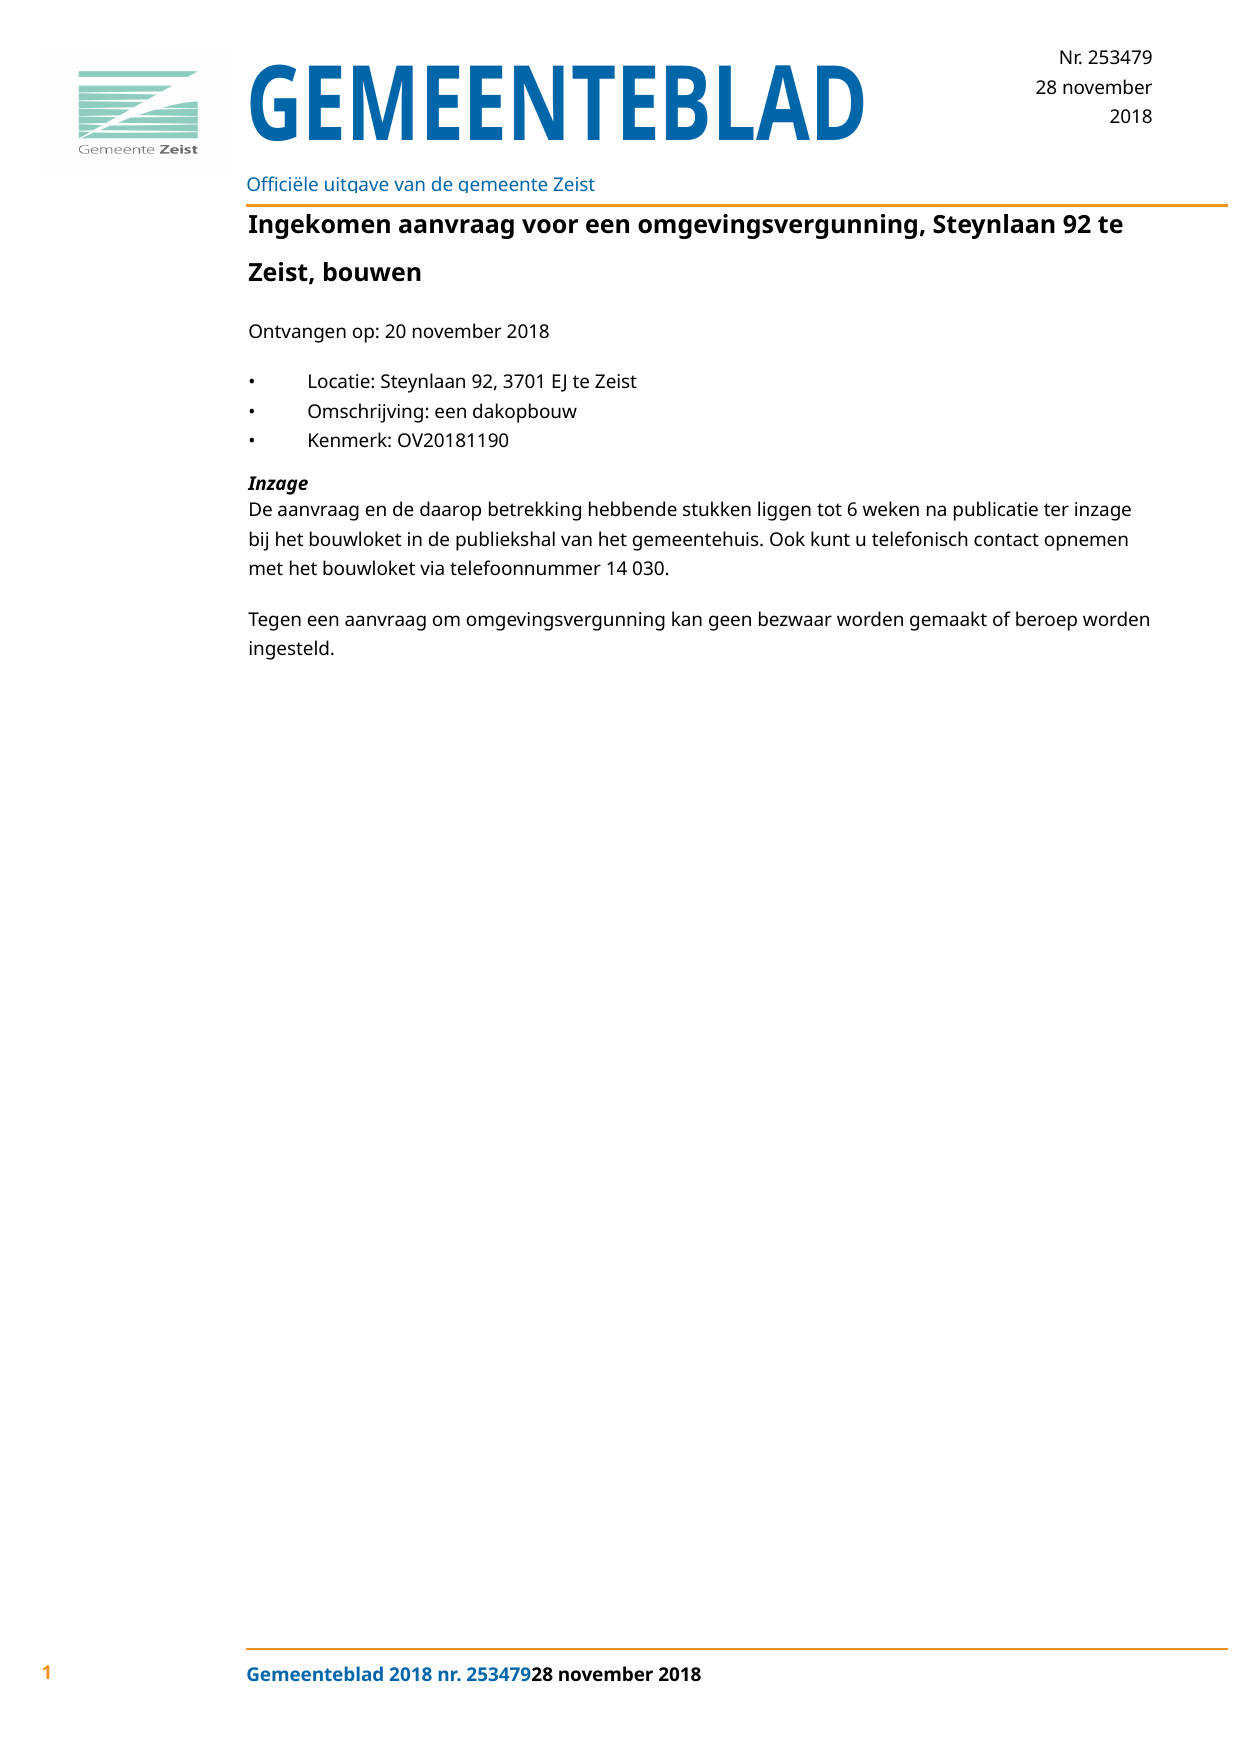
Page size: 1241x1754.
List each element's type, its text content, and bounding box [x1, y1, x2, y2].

picture [41, 47, 231, 172]
text Ingekomen aanvraag voor een omgevingsvergunning, Steynlaan 92 te Zeist, bouwen [248, 207, 1152, 288]
text Inzage [248, 471, 1152, 496]
text Ontvangen op: 20 november 2018 [248, 318, 1152, 344]
list Locatie: Steynlaan 92, 3701 EJ te Zeist [248, 368, 1152, 394]
list Kenmerk: OV20181190 [248, 427, 1152, 453]
text Tegen een aanvraag om omgevingsvergunning kan geen bezwaar worden gemaakt of beroep worden ingesteld. [248, 606, 1152, 661]
list Omschrijving: een dakopbouw [248, 398, 1152, 424]
text De aanvraag en de daarop betrekking hebbende stukken liggen tot 6 weken na publicatie ter inzage bij het bouwloket in de publiekshal van het gemeentehuis. Ook kunt u telefonisch contact opnemen met het bouwloket via telefoonnummer 14 030. [248, 496, 1152, 581]
